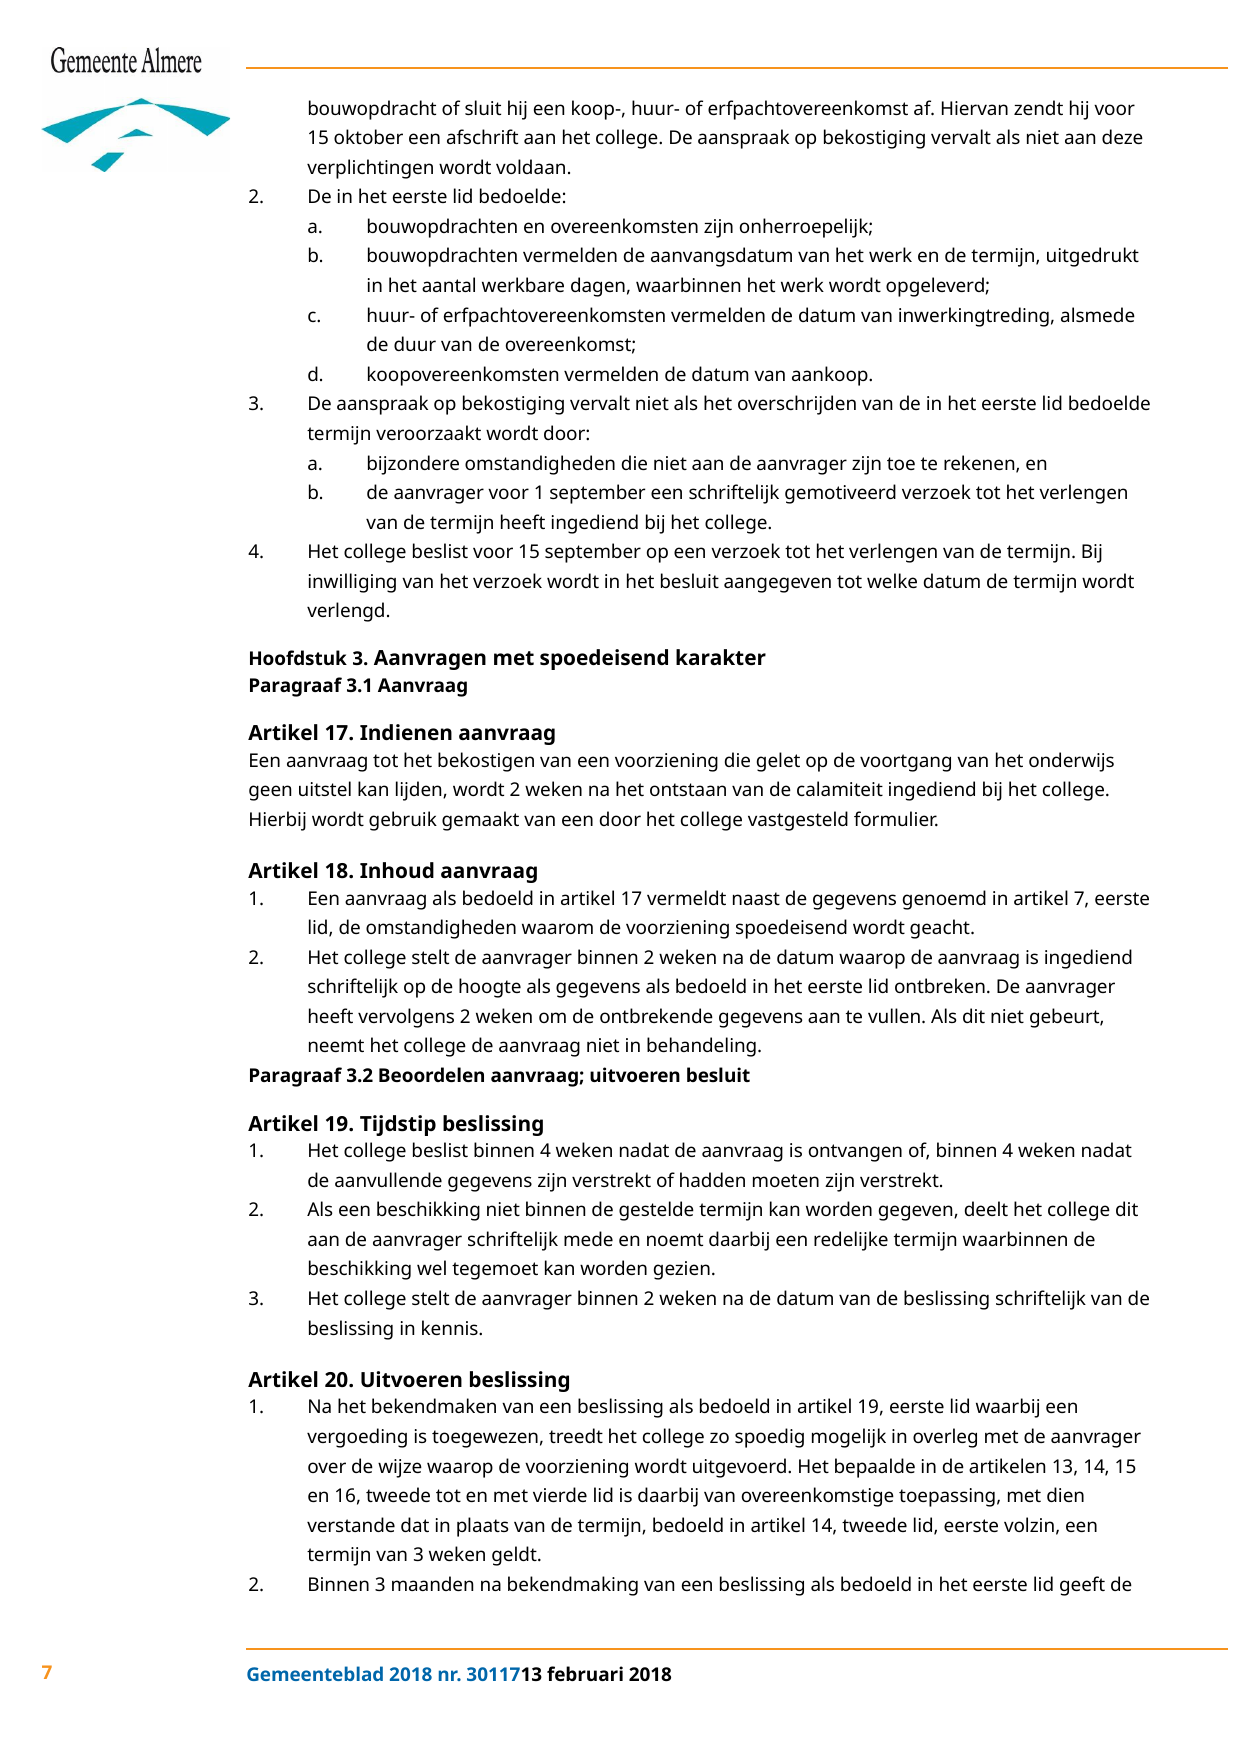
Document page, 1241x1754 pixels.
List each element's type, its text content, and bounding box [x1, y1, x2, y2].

list Het college stelt de aanvrager binnen 2 weken na de datum waarop de aanvraag is ingediend schriftelijk op de hoogte als gegevens als bedoeld in het eerste lid ontbreken. De aanvrager heeft vervolgens 2 weken om de ontbrekende gegevens aan te vullen. Als dit niet gebeurt, neemt het college de aanvraag niet in behandeling. [248, 944, 1152, 1058]
text Paragraaf 3.1 Aanvraag [248, 672, 1152, 697]
list bouwopdrachten en overeenkomsten zijn onherroepelijk; [307, 213, 1152, 239]
list Binnen 3 maanden na bekendmaking van een beslissing als bedoeld in het eerste lid geeft de [248, 1571, 1152, 1597]
list de aanvrager voor 1 september een schriftelijk gemotiveerd verzoek tot het verlengen van de termijn heeft ingediend bij het college. [307, 479, 1152, 535]
text Artikel 17. Indienen aanvraag [248, 718, 1152, 747]
text Artikel 20. Uitvoeren beslissing [248, 1365, 1152, 1394]
list Het college beslist voor 15 september op een verzoek tot het verlengen van de termijn. Bij inwilliging van het verzoek wordt in het besluit aangegeven tot welke datum de termijn wordt verlengd. [248, 538, 1152, 623]
text Hoofdstuk 3. Aanvragen met spoedeisend karakter [248, 643, 1152, 672]
list koopovereenkomsten vermelden de datum van aankoop. [307, 361, 1152, 387]
list Na het bekendmaken van een beslissing als bedoeld in artikel 19, eerste lid waarbij een vergoeding is toegewezen, treedt het college zo spoedig mogelijk in overleg met de aanvrager over de wijze waarop de voorziening wordt uitgevoerd. Het bepaalde in de artikelen 13, 14, 15 en 16, tweede tot en met vierde lid is daarbij van overeenkomstige toepassing, met dien verstande dat in plaats van de termijn, bedoeld in artikel 14, tweede lid, eerste volzin, een termijn van 3 weken geldt. [248, 1394, 1152, 1567]
list Het college stelt de aanvrager binnen 2 weken na de datum van de beslissing schriftelijk van de beslissing in kennis. [248, 1285, 1152, 1341]
list De aanspraak op bekostiging vervalt niet als het overschrijden van de in het eerste lid bedoelde termijn veroorzaakt wordt door: [248, 391, 1152, 446]
list bijzondere omstandigheden die niet aan de aanvrager zijn toe te rekenen, en [307, 450, 1152, 476]
list Als een beschikking niet binnen de gestelde termijn kan worden gegeven, deelt het college dit aan de aanvrager schriftelijk mede en noemt daarbij een redelijke termijn waarbinnen de beschikking wel tegemoet kan worden gezien. [248, 1196, 1152, 1281]
list huur- of erfpachtovereenkomsten vermelden de datum van inwerkingtreding, alsmede de duur van de overeenkomst; [307, 302, 1152, 357]
text Artikel 18. Inhoud aanvraag [248, 856, 1152, 885]
text Een aanvraag tot het bekostigen van een voorziening die gelet op de voortgang van het onderwijs geen uitstel kan lijden, wordt 2 weken na het ontstaan van de calamiteit ingediend bij het college. Hierbij wordt gebruik gemaakt van een door het college vastgesteld formulier. [248, 747, 1152, 832]
list Een aanvraag als bedoeld in artikel 17 vermeldt naast de gegevens genoemd in artikel 7, eerste lid, de omstandigheden waarom de voorziening spoedeisend wordt geacht. [248, 885, 1152, 940]
picture [41, 47, 231, 172]
list bouwopdracht of sluit hij een koop-, huur- of erfpachtovereenkomst af. Hiervan zendt hij voor 15 oktober een afschrift aan het college. De aanspraak op bekostiging vervalt als niet aan deze verplichtingen wordt voldaan. [248, 95, 1152, 180]
list Het college beslist binnen 4 weken nadat de aanvraag is ontvangen of, binnen 4 weken nadat de aanvullende gegevens zijn verstrekt of hadden moeten zijn verstrekt. [248, 1137, 1152, 1193]
list bouwopdrachten vermelden de aanvangsdatum van het werk en de termijn, uitgedrukt in het aantal werkbare dagen, waarbinnen het werk wordt opgeleverd; [307, 243, 1152, 298]
text Paragraaf 3.2 Beoordelen aanvraag; uitvoeren besluit [248, 1062, 1152, 1088]
list De in het eerste lid bedoelde: [248, 183, 1152, 209]
text Artikel 19. Tijdstip beslissing [248, 1109, 1152, 1137]
